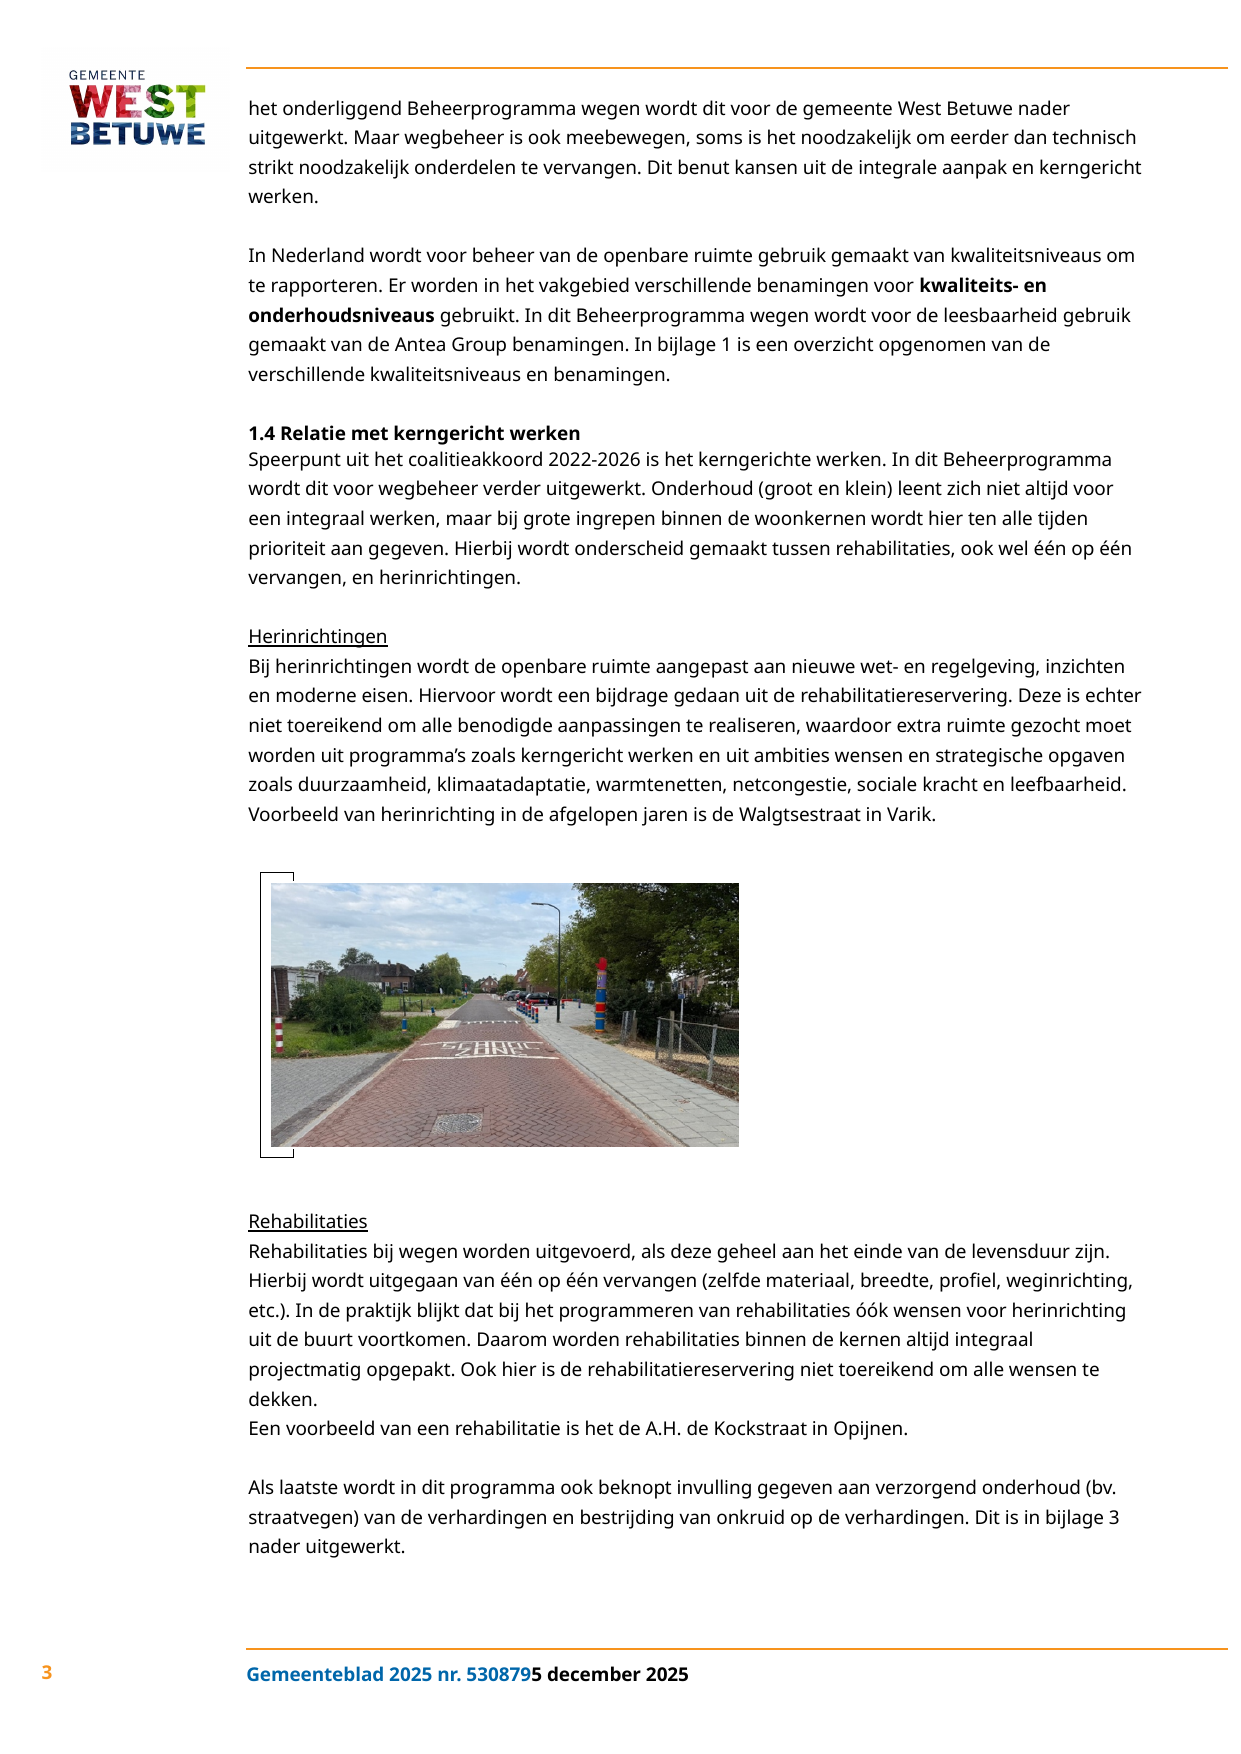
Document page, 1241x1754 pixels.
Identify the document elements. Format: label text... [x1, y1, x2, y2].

text Bij herinrichtingen wordt de openbare ruimte aangepast aan nieuwe wet- en regelgeving, inzichten en moderne eisen. Hiervoor wordt een bijdrage gedaan uit de rehabilitatiereservering. Deze is echter niet toereikend om alle benodigde aanpassingen te realiseren, waardoor extra ruimte gezocht moet worden uit programma’s zoals kerngericht werken en uit ambities wensen en strategische opgaven zoals duurzaamheid, klimaatadaptatie, warmtenetten, netcongestie, sociale kracht en leefbaarheid. Voorbeeld van herinrichting in de afgelopen jaren is de Walgtsestraat in Varik. [248, 653, 1152, 827]
text Herinrichtingen [248, 623, 1152, 649]
picture [268, 881, 742, 1149]
text Als laatste wordt in dit programma ook beknopt invulling gegeven aan verzorgend onderhoud (bv. straatvegen) van de verhardingen en bestrijding van onkruid op de verhardingen. Dit is in bijlage 3 nader uitgewerkt. [248, 1474, 1152, 1559]
text Speerpunt uit het coalitieakkoord 2022-2026 is het kerngerichte werken. In dit Beheerprogramma wordt dit voor wegbeheer verder uitgewerkt. Onderhoud (groot en klein) leent zich niet altijd voor een integraal werken, maar bij grote ingrepen binnen de woonkernen wordt hier ten alle tijden prioriteit aan gegeven. Hierbij wordt onderscheid gemaakt tussen rehabilitaties, ook wel één op één vervangen, en herinrichtingen. [248, 446, 1152, 590]
text Een voorbeeld van een rehabilitatie is het de A.H. de Kockstraat in Opijnen. [248, 1415, 1152, 1441]
text 1.4 Relatie met kerngericht werken [248, 420, 1152, 446]
text Rehabilitaties [248, 1208, 1152, 1234]
text Rehabilitaties bij wegen worden uitgevoerd, als deze geheel aan het einde van de levensduur zijn. Hierbij wordt uitgegaan van één op één vervangen (zelfde materiaal, breedte, profiel, weginrichting, etc.). In de praktijk blijkt dat bij het programmeren van rehabilitaties óók wensen voor herinrichting uit de buurt voortkomen. Daarom worden rehabilitaties binnen de kernen altijd integraal projectmatig opgepakt. Ook hier is de rehabilitatiereservering niet toereikend om alle wensen te dekken. [248, 1238, 1152, 1412]
text In Nederland wordt voor beheer van de openbare ruimte gebruik gemaakt van kwaliteitsniveaus om te rapporteren. Er worden in het vakgebied verschillende benamingen voor kwaliteits- en onderhoudsniveaus gebruikt. In dit Beheerprogramma wegen wordt voor de leesbaarheid gebruik gemaakt van de Antea Group benamingen. In bijlage 1 is een overzicht opgenomen van de verschillende kwaliteitsniveaus en benamingen. [248, 243, 1152, 387]
picture [41, 47, 231, 172]
text het onderliggend Beheerprogramma wegen wordt dit voor de gemeente West Betuwe nader uitgewerkt. Maar wegbeheer is ook meebewegen, soms is het noodzakelijk om eerder dan technisch strikt noodzakelijk onderdelen te vervangen. Dit benut kansen uit de integrale aanpak en kerngericht werken. [248, 95, 1152, 209]
